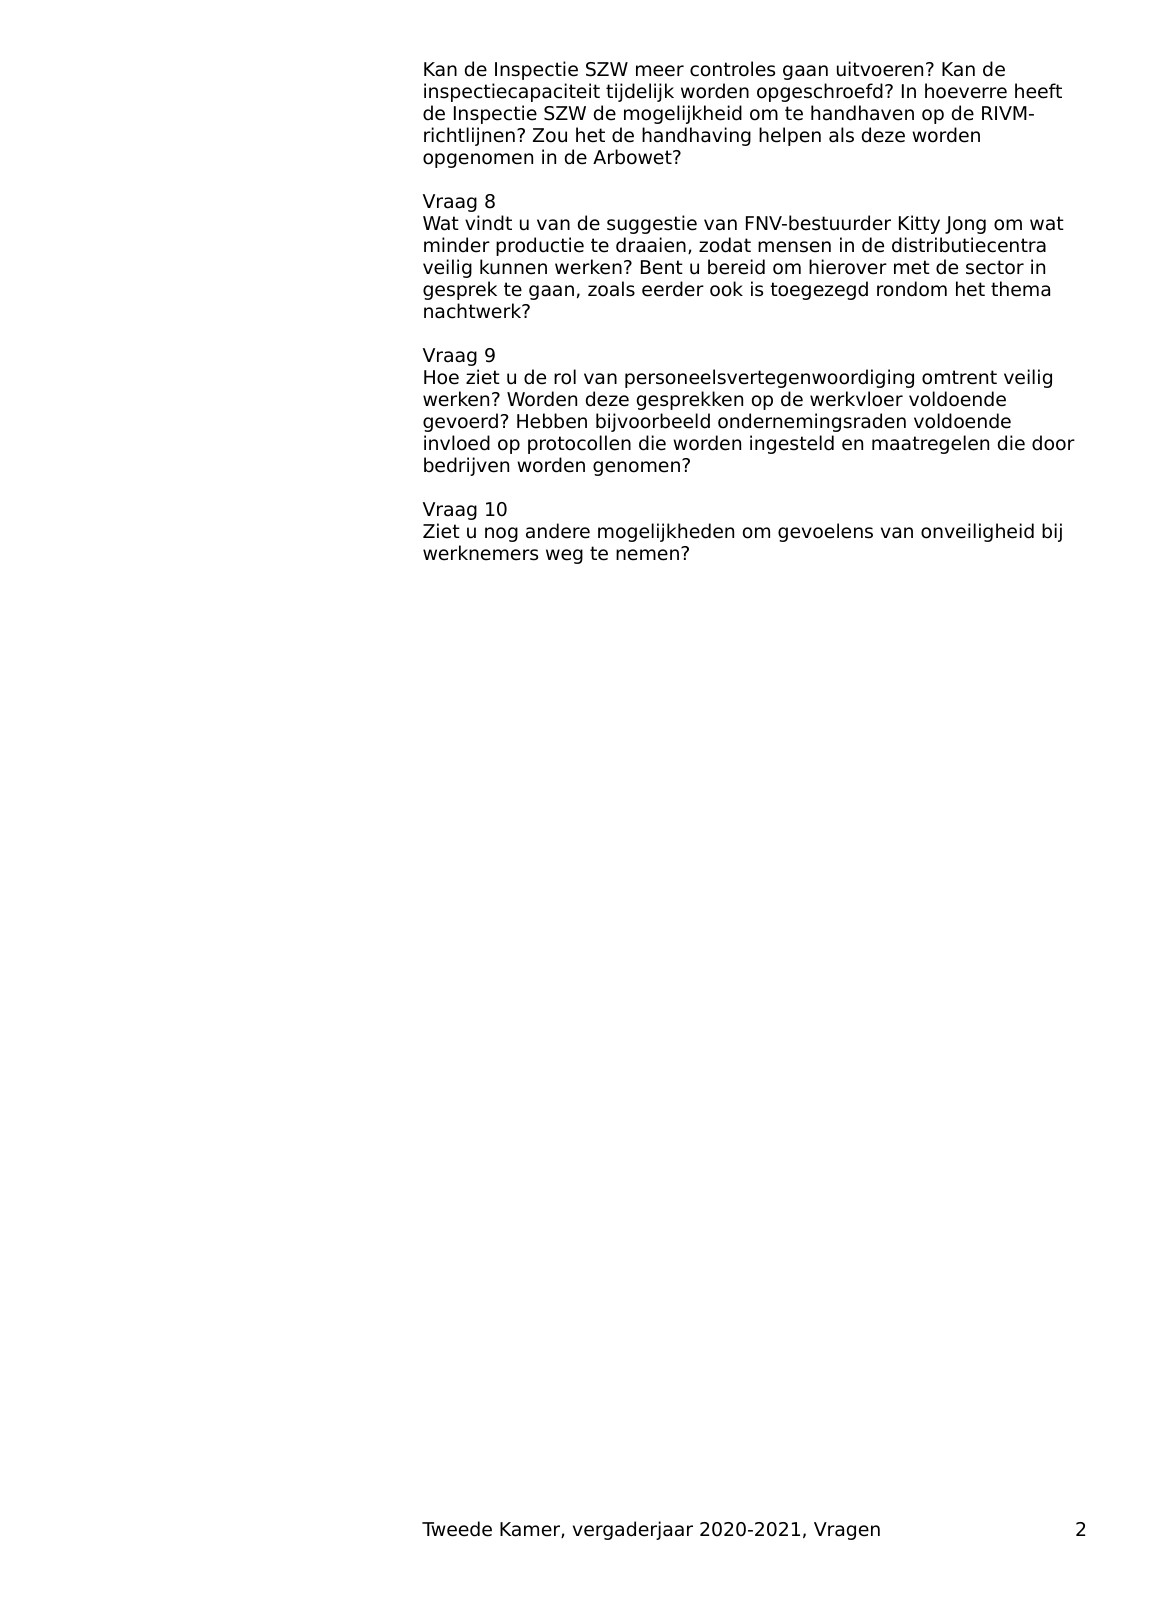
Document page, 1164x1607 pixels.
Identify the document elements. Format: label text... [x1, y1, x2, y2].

text Vraag 10 [422, 499, 1087, 521]
text Vraag 9 [422, 345, 1087, 367]
text Hoe ziet u de rol van personeelsvertegenwoordiging omtrent veilig werken? Worden deze gesprekken op de werkvloer voldoende gevoerd? Hebben bijvoorbeeld ondernemingsraden voldoende invloed op protocollen die worden ingesteld en maatregelen die door bedrijven worden genomen? [422, 367, 1087, 477]
text Wat vindt u van de suggestie van FNV-bestuurder Kitty Jong om wat minder productie te draaien, zodat mensen in de distributiecentra veilig kunnen werken? Bent u bereid om hierover met de sector in gesprek te gaan, zoals eerder ook is toegezegd rondom het thema nachtwerk? [422, 213, 1087, 323]
text Vraag 8 [422, 191, 1087, 213]
text Kan de Inspectie SZW meer controles gaan uitvoeren? Kan de inspectiecapaciteit tijdelijk worden opgeschroefd? In hoeverre heeft de Inspectie SZW de mogelijkheid om te handhaven op de RIVM-richtlijnen? Zou het de handhaving helpen als deze worden opgenomen in de Arbowet? [422, 59, 1087, 169]
text Ziet u nog andere mogelijkheden om gevoelens van onveiligheid bij werknemers weg te nemen? [422, 521, 1087, 565]
